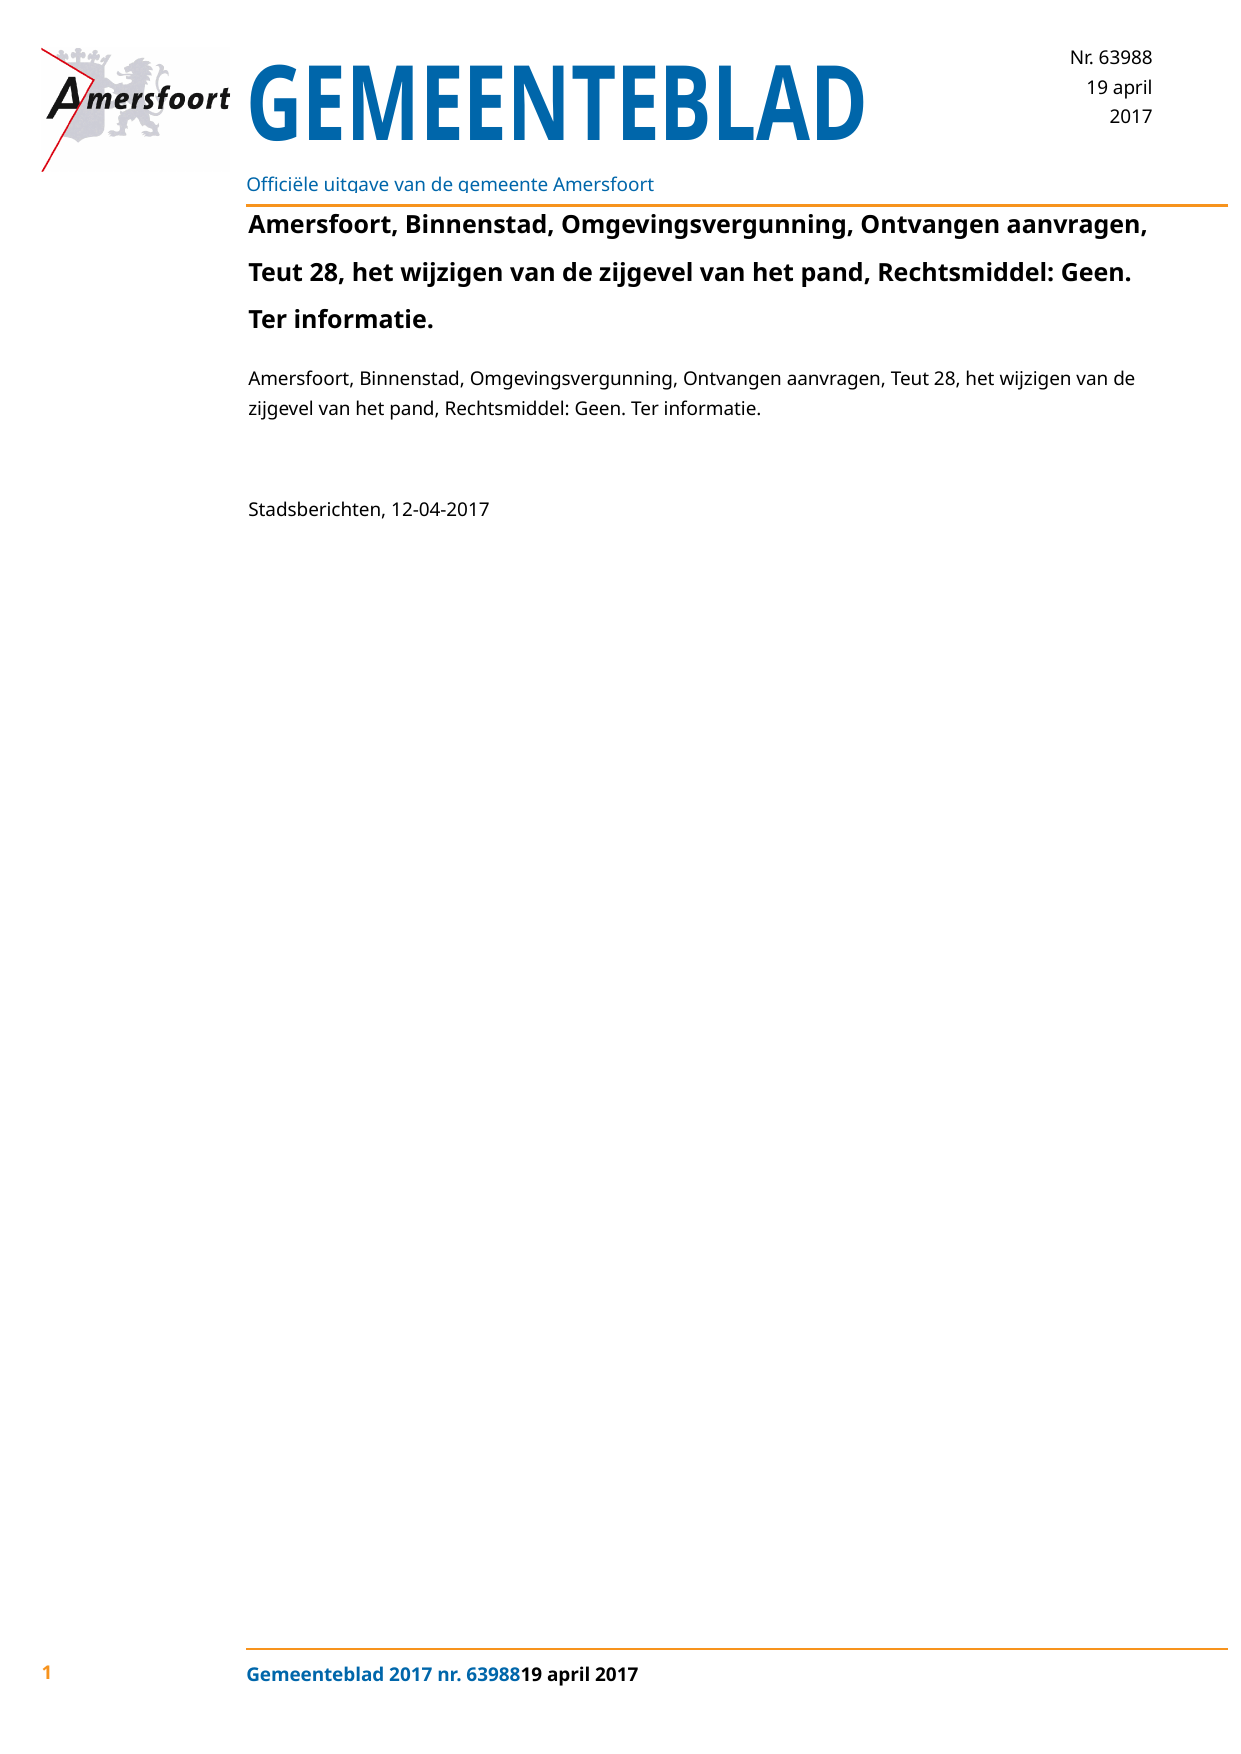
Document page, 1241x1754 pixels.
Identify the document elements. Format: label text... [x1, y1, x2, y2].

picture [41, 47, 231, 172]
text Amersfoort, Binnenstad, Omgevingsvergunning, Ontvangen aanvragen, Teut 28, het wijzigen van de zijgevel van het pand, Rechtsmiddel: Geen. Ter informatie. [248, 207, 1152, 336]
text Stadsberichten, 12-04-2017 [248, 496, 1152, 522]
text Amersfoort, Binnenstad, Omgevingsvergunning, Ontvangen aanvragen, Teut 28, het wijzigen van de zijgevel van het pand, Rechtsmiddel: Geen. Ter informatie. [248, 366, 1152, 421]
